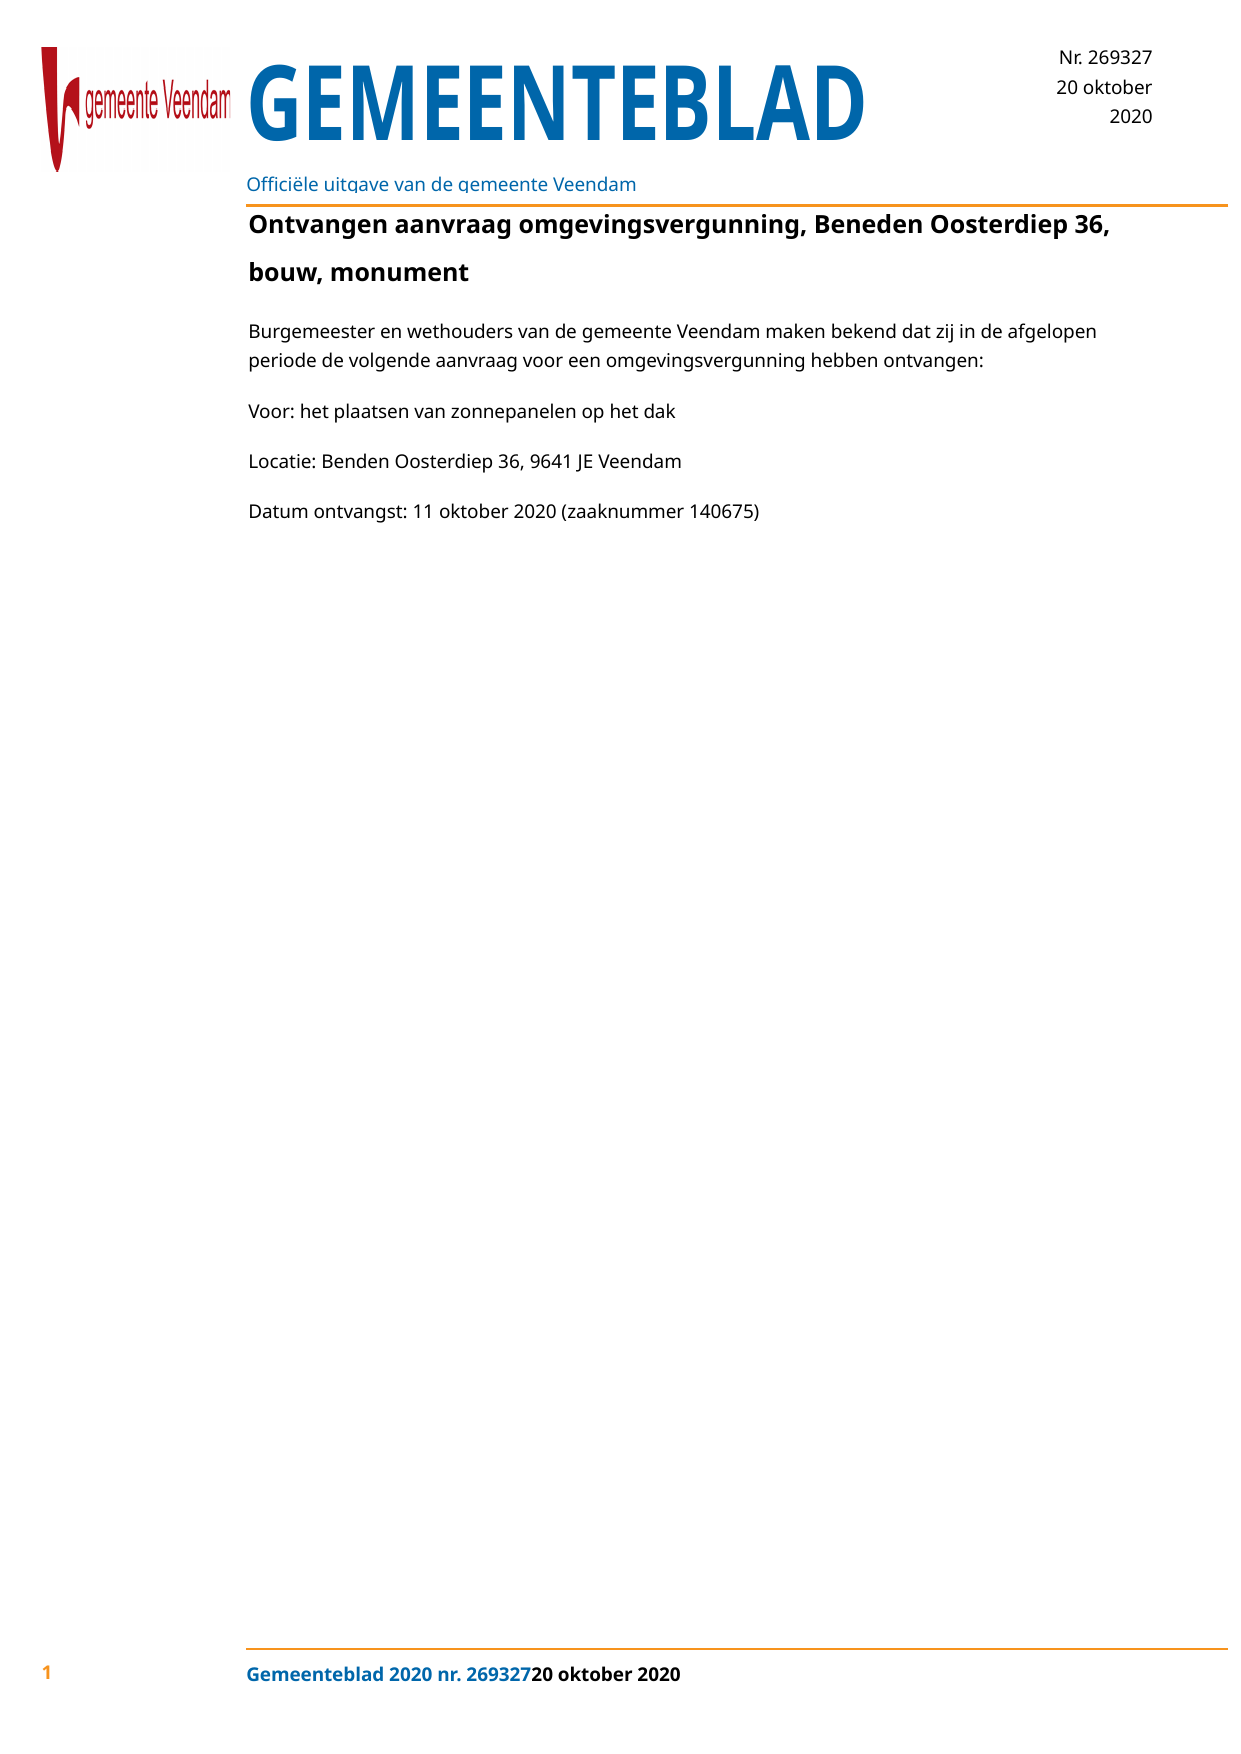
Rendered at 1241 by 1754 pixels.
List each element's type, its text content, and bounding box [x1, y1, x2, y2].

text Locatie: Benden Oosterdiep 36, 9641 JE Veendam [248, 448, 1152, 474]
text Burgemeester en wethouders van de gemeente Veendam maken bekend dat zij in de afgelopen periode de volgende aanvraag voor een omgevingsvergunning hebben ontvangen: [248, 318, 1152, 373]
text Ontvangen aanvraag omgevingsvergunning, Beneden Oosterdiep 36, bouw, monument [248, 207, 1152, 288]
picture [41, 47, 231, 172]
text Datum ontvangst: 11 oktober 2020 (zaaknummer 140675) [248, 499, 1152, 524]
text Voor: het plaatsen van zonnepanelen op het dak [248, 398, 1152, 424]
